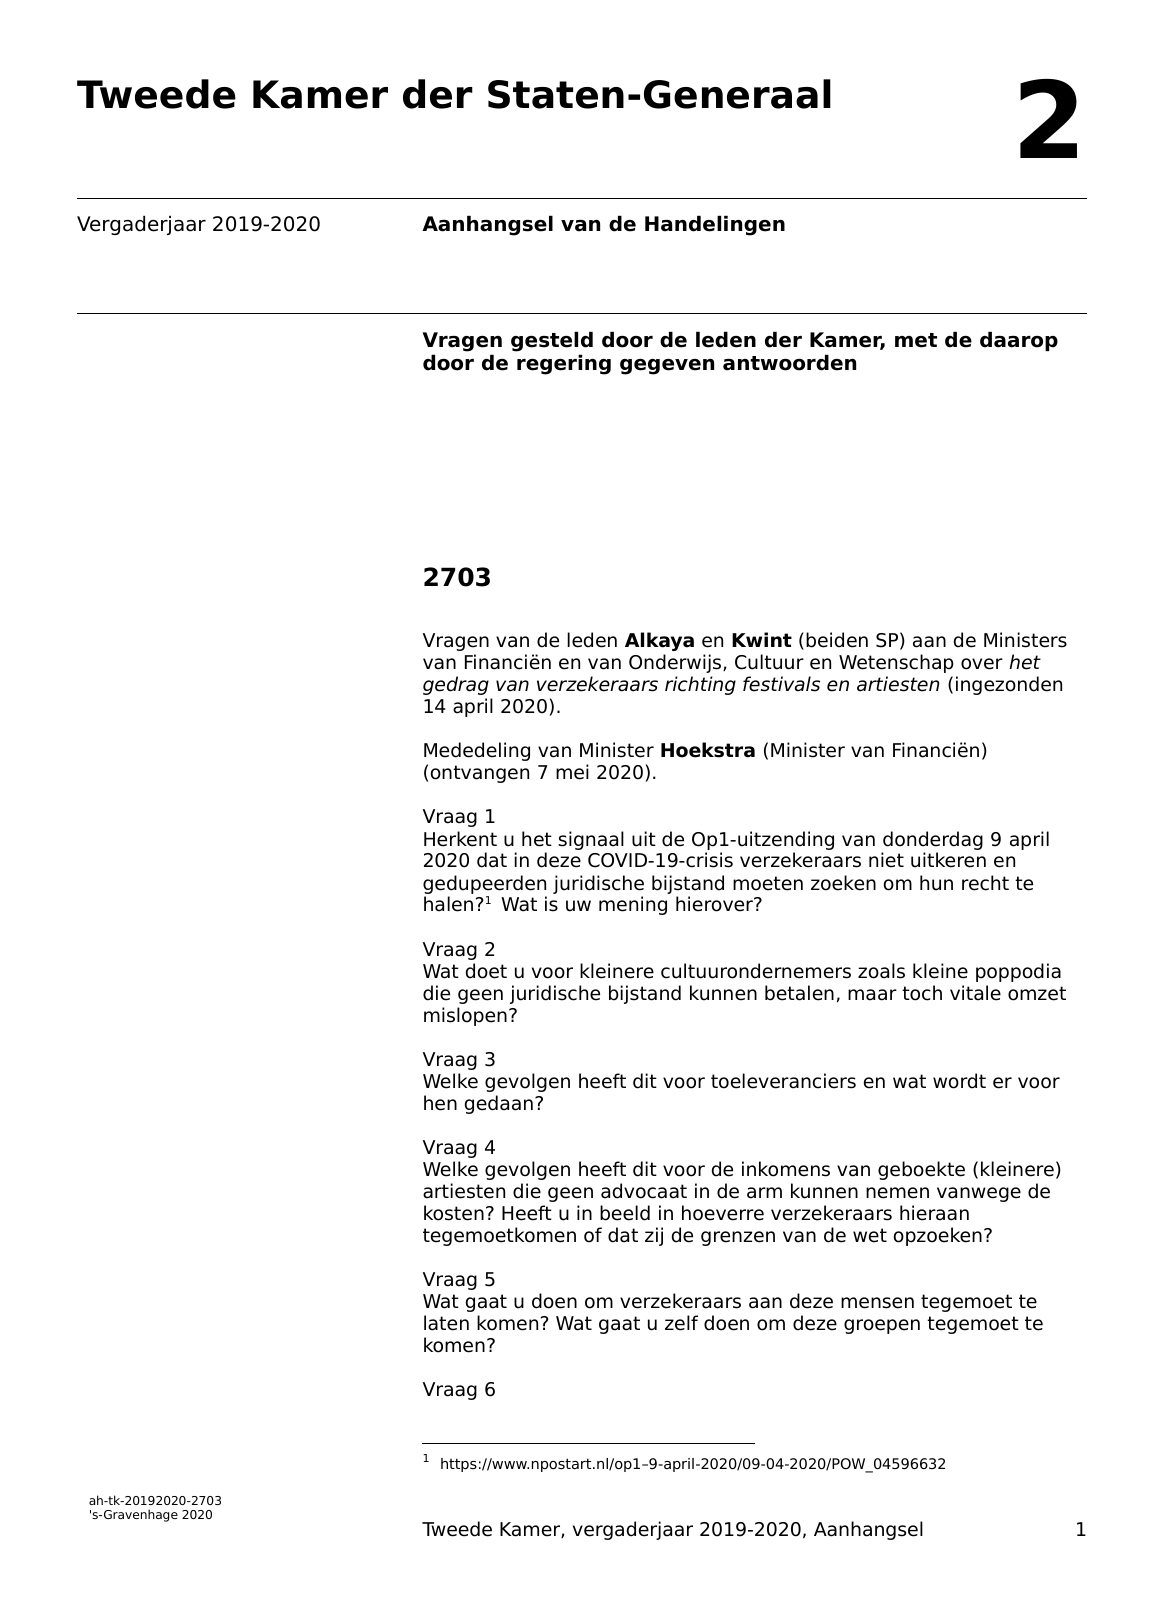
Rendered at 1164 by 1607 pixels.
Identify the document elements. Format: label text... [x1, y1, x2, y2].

text Vraag 4 [422, 1137, 1087, 1159]
text Mededeling van Minister Hoekstra (Minister van Financiën) (ontvangen 7 mei 2020). [422, 740, 1087, 784]
text Vraag 2 [422, 938, 1087, 961]
text Vraag 3 [422, 1049, 1087, 1071]
table_cell Aanhangsel van de Handelingen [422, 199, 1087, 313]
table_cell Vergaderjaar 2019-2020 [77, 199, 422, 313]
table_header Tweede Kamer der Staten-Generaal [77, 59, 886, 198]
table_header 2 [886, 59, 1087, 198]
text Welke gevolgen heeft dit voor de inkomens van geboekte (kleinere) artiesten die geen advocaat in de arm kunnen nemen vanwege de kosten? Heeft u in beeld in hoeverre verzekeraars hieraan tegemoetkomen of dat zij de grenzen van de wet opzoeken? [422, 1159, 1087, 1247]
text Vraag 1 [422, 806, 1087, 828]
text Welke gevolgen heeft dit voor toeleveranciers en wat wordt er voor hen gedaan? [422, 1071, 1087, 1114]
text 2703 [422, 563, 1087, 592]
text Herkent u het signaal uit de Op1-uitzending van donderdag 9 april 2020 dat in deze COVID-19-crisis verzekeraars niet uitkeren en gedupeerden juridische bijstand moeten zoeken om hun recht te halen? Wat is uw mening hierover? [422, 828, 1087, 916]
table_cell Vragen gesteld door de leden der Kamer, met de daarop door de regering gegeven antwoorden [422, 314, 1087, 375]
text ah-tk-20192020-2703 [88, 1494, 323, 1508]
text Vraag 6 [422, 1379, 1087, 1401]
text 's-Gravenhage 2020 [88, 1508, 323, 1522]
text Vragen van de leden Alkaya en Kwint (beiden SP) aan de Ministers van Financiën en van Onderwijs, Cultuur en Wetenschap over het gedrag van verzekeraars richting festivals en artiesten (ingezonden 14 april 2020). [422, 630, 1087, 718]
text Wat gaat u doen om verzekeraars aan deze mensen tegemoet te laten komen? Wat gaat u zelf doen om deze groepen tegemoet te komen? [422, 1291, 1087, 1357]
text Wat doet u voor kleinere cultuurondernemers zoals kleine poppodia die geen juridische bijstand kunnen betalen, maar toch vitale omzet mislopen? [422, 961, 1087, 1026]
text Vraag 5 [422, 1269, 1087, 1291]
text https://www.npostart.nl/op1–9-april-2020/09-04-2020/POW_04596632 [422, 1452, 1087, 1474]
table_cell [77, 314, 422, 375]
